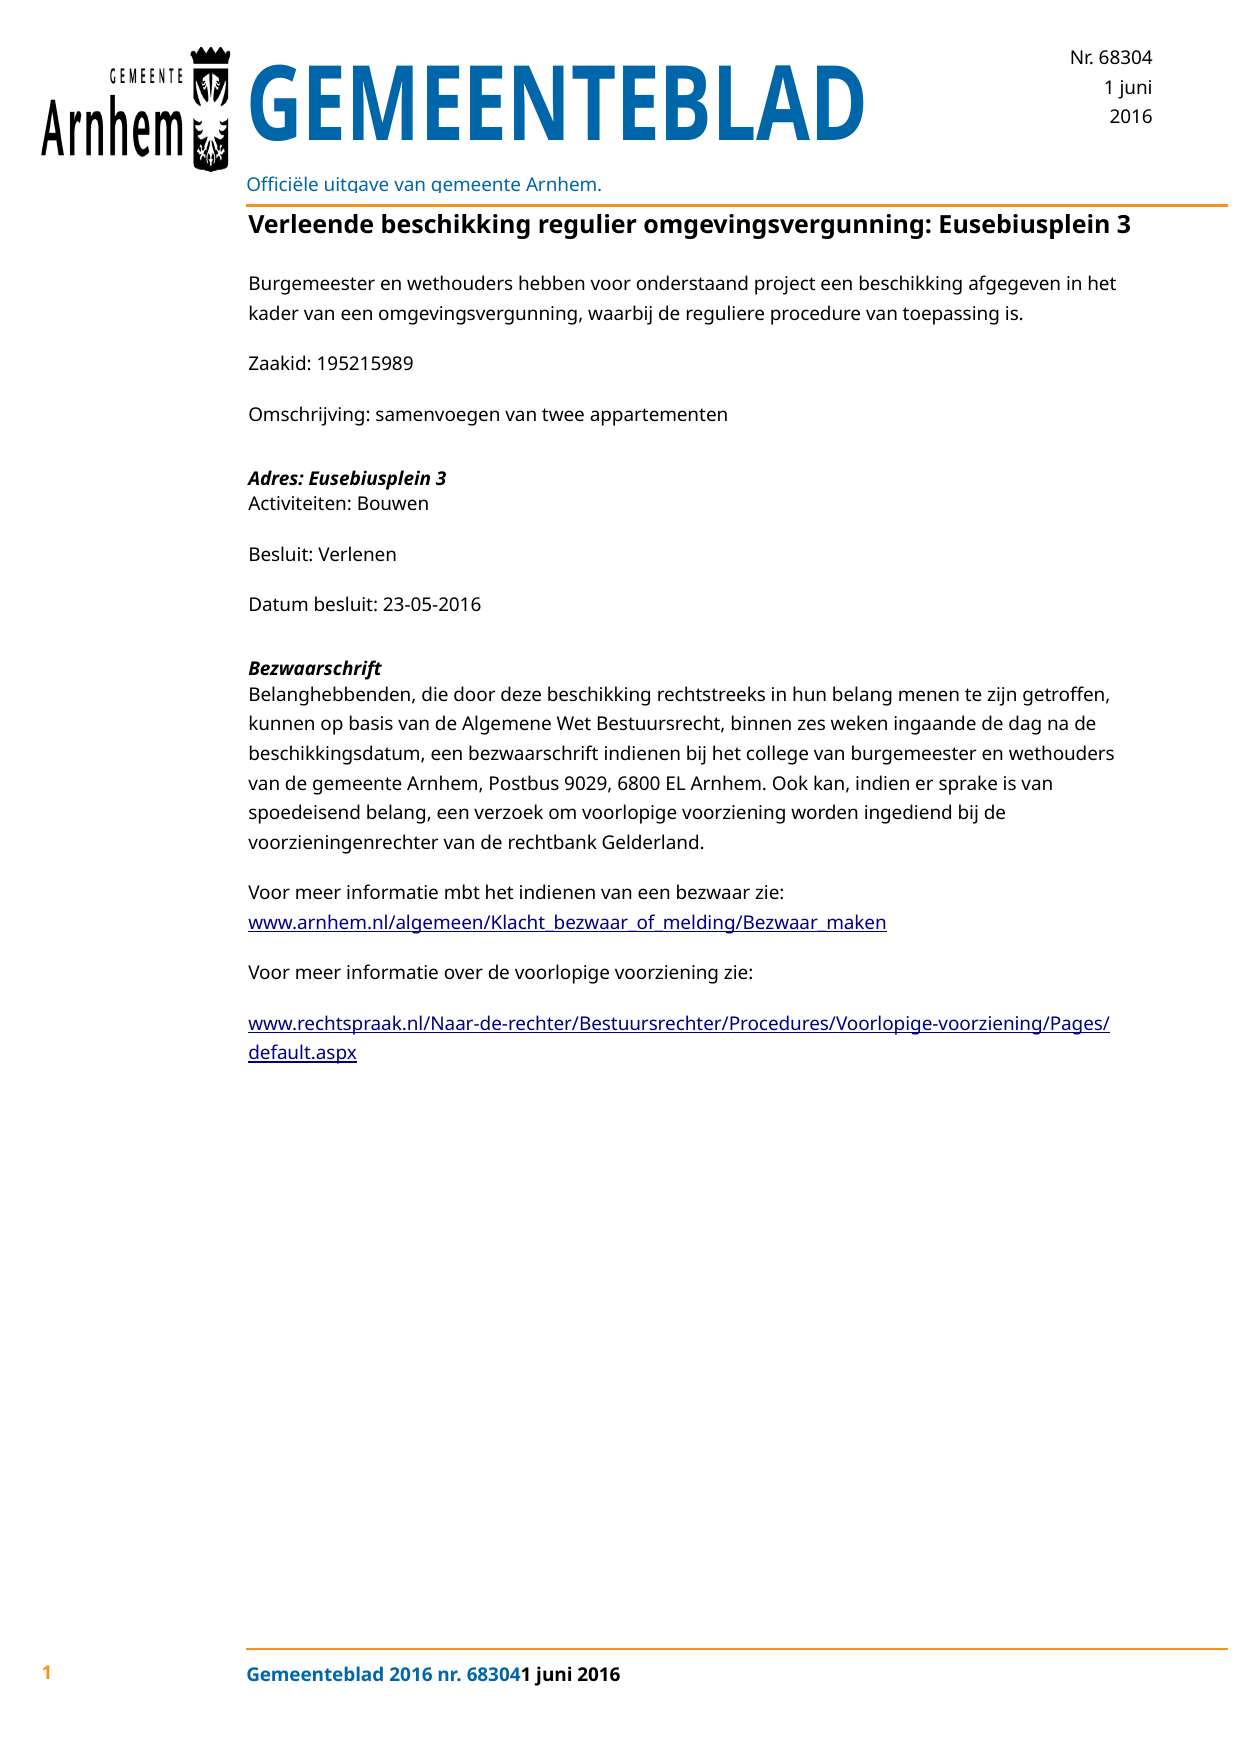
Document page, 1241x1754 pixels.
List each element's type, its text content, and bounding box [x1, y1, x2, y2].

text Verleende beschikking regulier omgevingsvergunning: Eusebiusplein 3 [248, 207, 1152, 241]
text Voor meer informatie over de voorlopige voorziening zie: [248, 959, 1152, 985]
text Voor meer informatie mbt het indienen van een bezwaar zie: www.arnhem.nl/algemeen/Klacht_bezwaar_of_melding/Bezwaar_maken [248, 879, 1152, 934]
picture [41, 47, 231, 172]
text Omschrijving: samenvoegen van twee appartementen [248, 401, 1152, 426]
text Adres: Eusebiusplein 3 [248, 465, 1152, 490]
text www.rechtspraak.nl/Naar-de-rechter/Bestuursrechter/Procedures/Voorlopige-voorziening/Pages/default.aspx [248, 1010, 1152, 1065]
text Datum besluit: 23-05-2016 [248, 591, 1152, 617]
text Bezwaarschrift [248, 655, 1152, 681]
text Besluit: Verlenen [248, 541, 1152, 567]
text Activiteiten: Bouwen [248, 490, 1152, 516]
text Burgemeester en wethouders hebben voor onderstaand project een beschikking afgegeven in het kader van een omgevingsvergunning, waarbij de reguliere procedure van toepassing is. [248, 270, 1152, 326]
text Zaakid: 195215989 [248, 350, 1152, 376]
text Belanghebbenden, die door deze beschikking rechtstreeks in hun belang menen te zijn getroffen, kunnen op basis van de Algemene Wet Bestuursrecht, binnen zes weken ingaande de dag na de beschikkingsdatum, een bezwaarschrift indienen bij het college van burgemeester en wethouders van de gemeente Arnhem, Postbus 9029, 6800 EL Arnhem. Ook kan, indien er sprake is van spoedeisend belang, een verzoek om voorlopige voorziening worden ingediend bij de voorzieningenrechter van de rechtbank Gelderland. [248, 681, 1152, 854]
